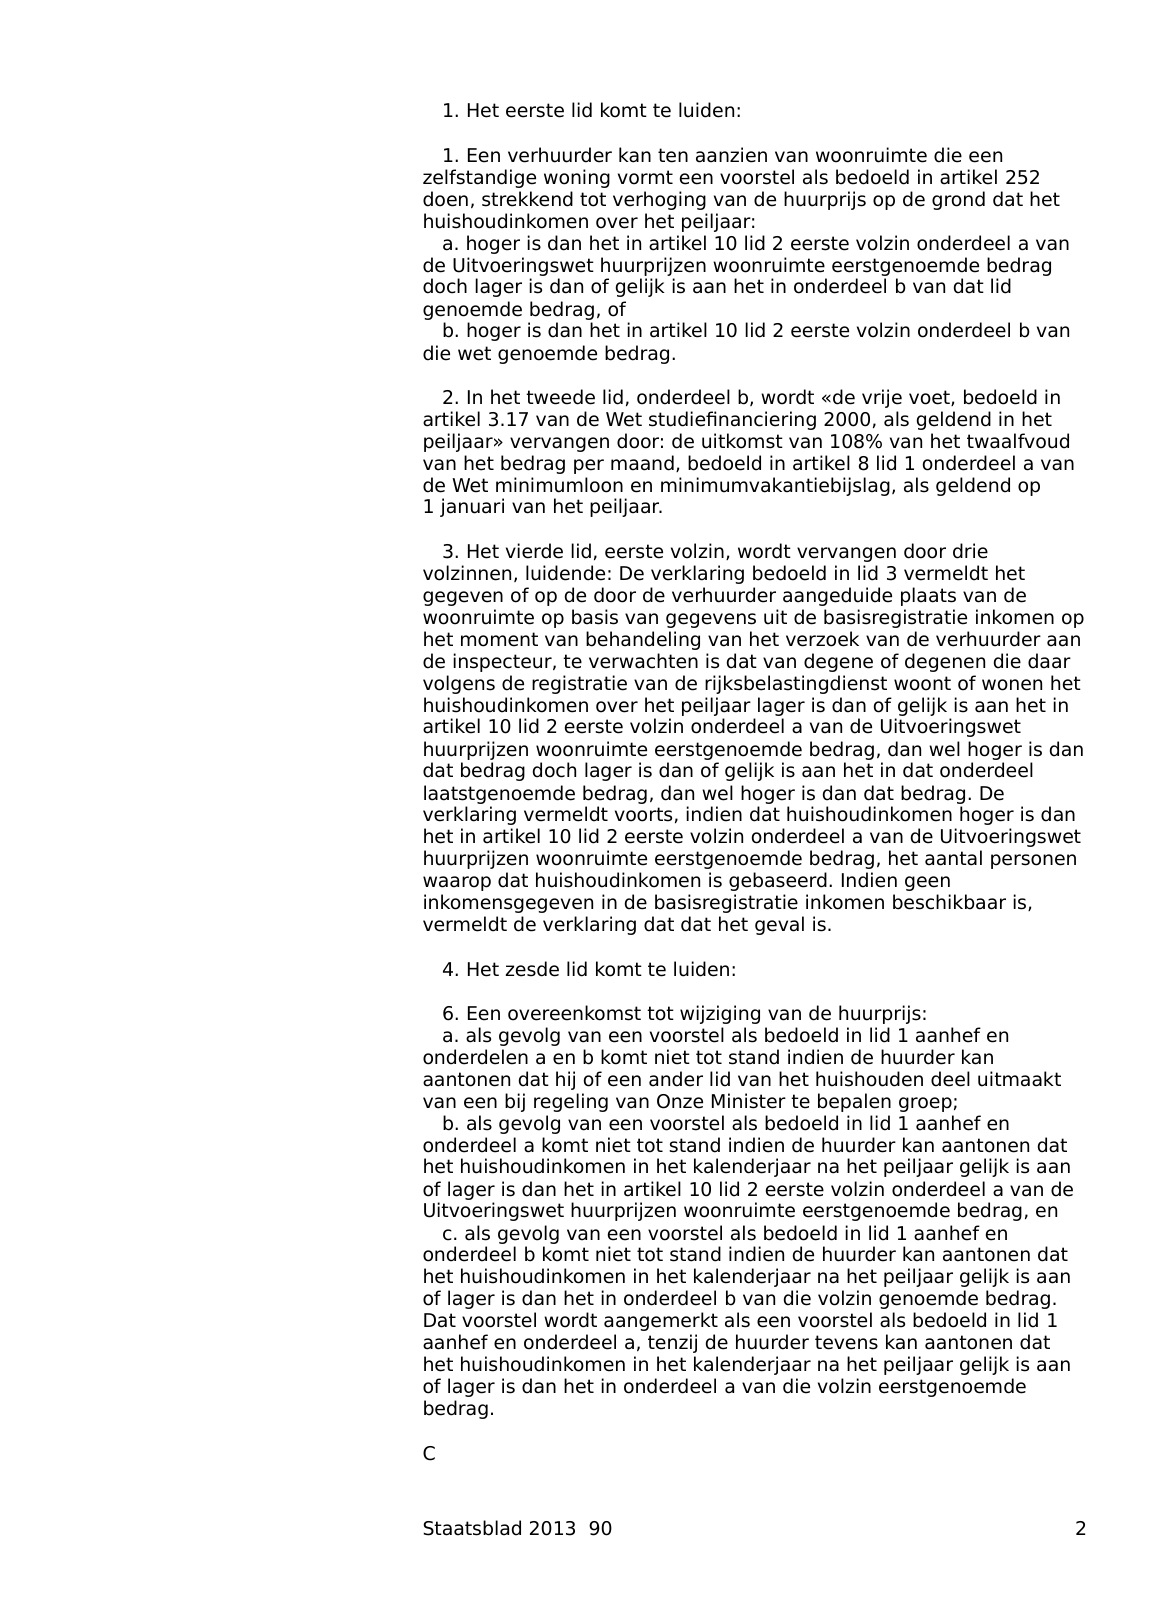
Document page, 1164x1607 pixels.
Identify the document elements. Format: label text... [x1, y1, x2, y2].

text a. hoger is dan het in artikel 10 lid 2 eerste volzin onderdeel a van de Uitvoeringswet huurprijzen woonruimte eerstgenoemde bedrag doch lager is dan of gelijk is aan het in onderdeel b van dat lid genoemde bedrag, of [422, 232, 1087, 320]
text C [422, 1442, 1087, 1464]
text 1. Een verhuurder kan ten aanzien van woonruimte die een zelfstandige woning vormt een voorstel als bedoeld in artikel 252 doen, strekkend tot verhoging van de huurprijs op de grond dat het huishoudinkomen over het peiljaar: [422, 144, 1087, 232]
text 2. In het tweede lid, onderdeel b, wordt «de vrije voet, bedoeld in artikel 3.17 van de Wet studiefinanciering 2000, als geldend in het peiljaar» vervangen door: de uitkomst van 108% van het twaalfvoud van het bedrag per maand, bedoeld in artikel 8 lid 1 onderdeel a van de Wet minimumloon en minimumvakantiebijslag, als geldend op 1 januari van het peiljaar. [422, 387, 1087, 518]
text 6. Een overeenkomst tot wijziging van de huurprijs: [422, 1003, 1087, 1024]
text 4. Het zesde lid komt te luiden: [422, 958, 1087, 980]
text a. als gevolg van een voorstel als bedoeld in lid 1 aanhef en onderdelen a en b komt niet tot stand indien de huurder kan aantonen dat hij of een ander lid van het huishouden deel uitmaakt van een bij regeling van Onze Minister te bepalen groep; [422, 1024, 1087, 1112]
text c. als gevolg van een voorstel als bedoeld in lid 1 aanhef en onderdeel b komt niet tot stand indien de huurder kan aantonen dat het huishoudinkomen in het kalenderjaar na het peiljaar gelijk is aan of lager is dan het in onderdeel b van die volzin genoemde bedrag. Dat voorstel wordt aangemerkt als een voorstel als bedoeld in lid 1 aanhef en onderdeel a, tenzij de huurder tevens kan aantonen dat het huishoudinkomen in het kalenderjaar na het peiljaar gelijk is aan of lager is dan het in onderdeel a van die volzin eerstgenoemde bedrag. [422, 1222, 1087, 1420]
text b. als gevolg van een voorstel als bedoeld in lid 1 aanhef en onderdeel a komt niet tot stand indien de huurder kan aantonen dat het huishoudinkomen in het kalenderjaar na het peiljaar gelijk is aan of lager is dan het in artikel 10 lid 2 eerste volzin onderdeel a van de Uitvoeringswet huurprijzen woonruimte eerstgenoemde bedrag, en [422, 1112, 1087, 1222]
text 3. Het vierde lid, eerste volzin, wordt vervangen door drie volzinnen, luidende: De verklaring bedoeld in lid 3 vermeldt het gegeven of op de door de verhuurder aangeduide plaats van de woonruimte op basis van gegevens uit de basisregistratie inkomen op het moment van behandeling van het verzoek van de verhuurder aan de inspecteur, te verwachten is dat van degene of degenen die daar volgens de registratie van de rijksbelastingdienst woont of wonen het huishoudinkomen over het peiljaar lager is dan of gelijk is aan het in artikel 10 lid 2 eerste volzin onderdeel a van de Uitvoeringswet huurprijzen woonruimte eerstgenoemde bedrag, dan wel hoger is dan dat bedrag doch lager is dan of gelijk is aan het in dat onderdeel laatstgenoemde bedrag, dan wel hoger is dan dat bedrag. De verklaring vermeldt voorts, indien dat huishoudinkomen hoger is dan het in artikel 10 lid 2 eerste volzin onderdeel a van de Uitvoeringswet huurprijzen woonruimte eerstgenoemde bedrag, het aantal personen waarop dat huishoudinkomen is gebaseerd. Indien geen inkomensgegeven in de basisregistratie inkomen beschikbaar is, vermeldt de verklaring dat dat het geval is. [422, 541, 1087, 936]
text 1. Het eerste lid komt te luiden: [422, 100, 1087, 122]
text b. hoger is dan het in artikel 10 lid 2 eerste volzin onderdeel b van die wet genoemde bedrag. [422, 320, 1087, 364]
